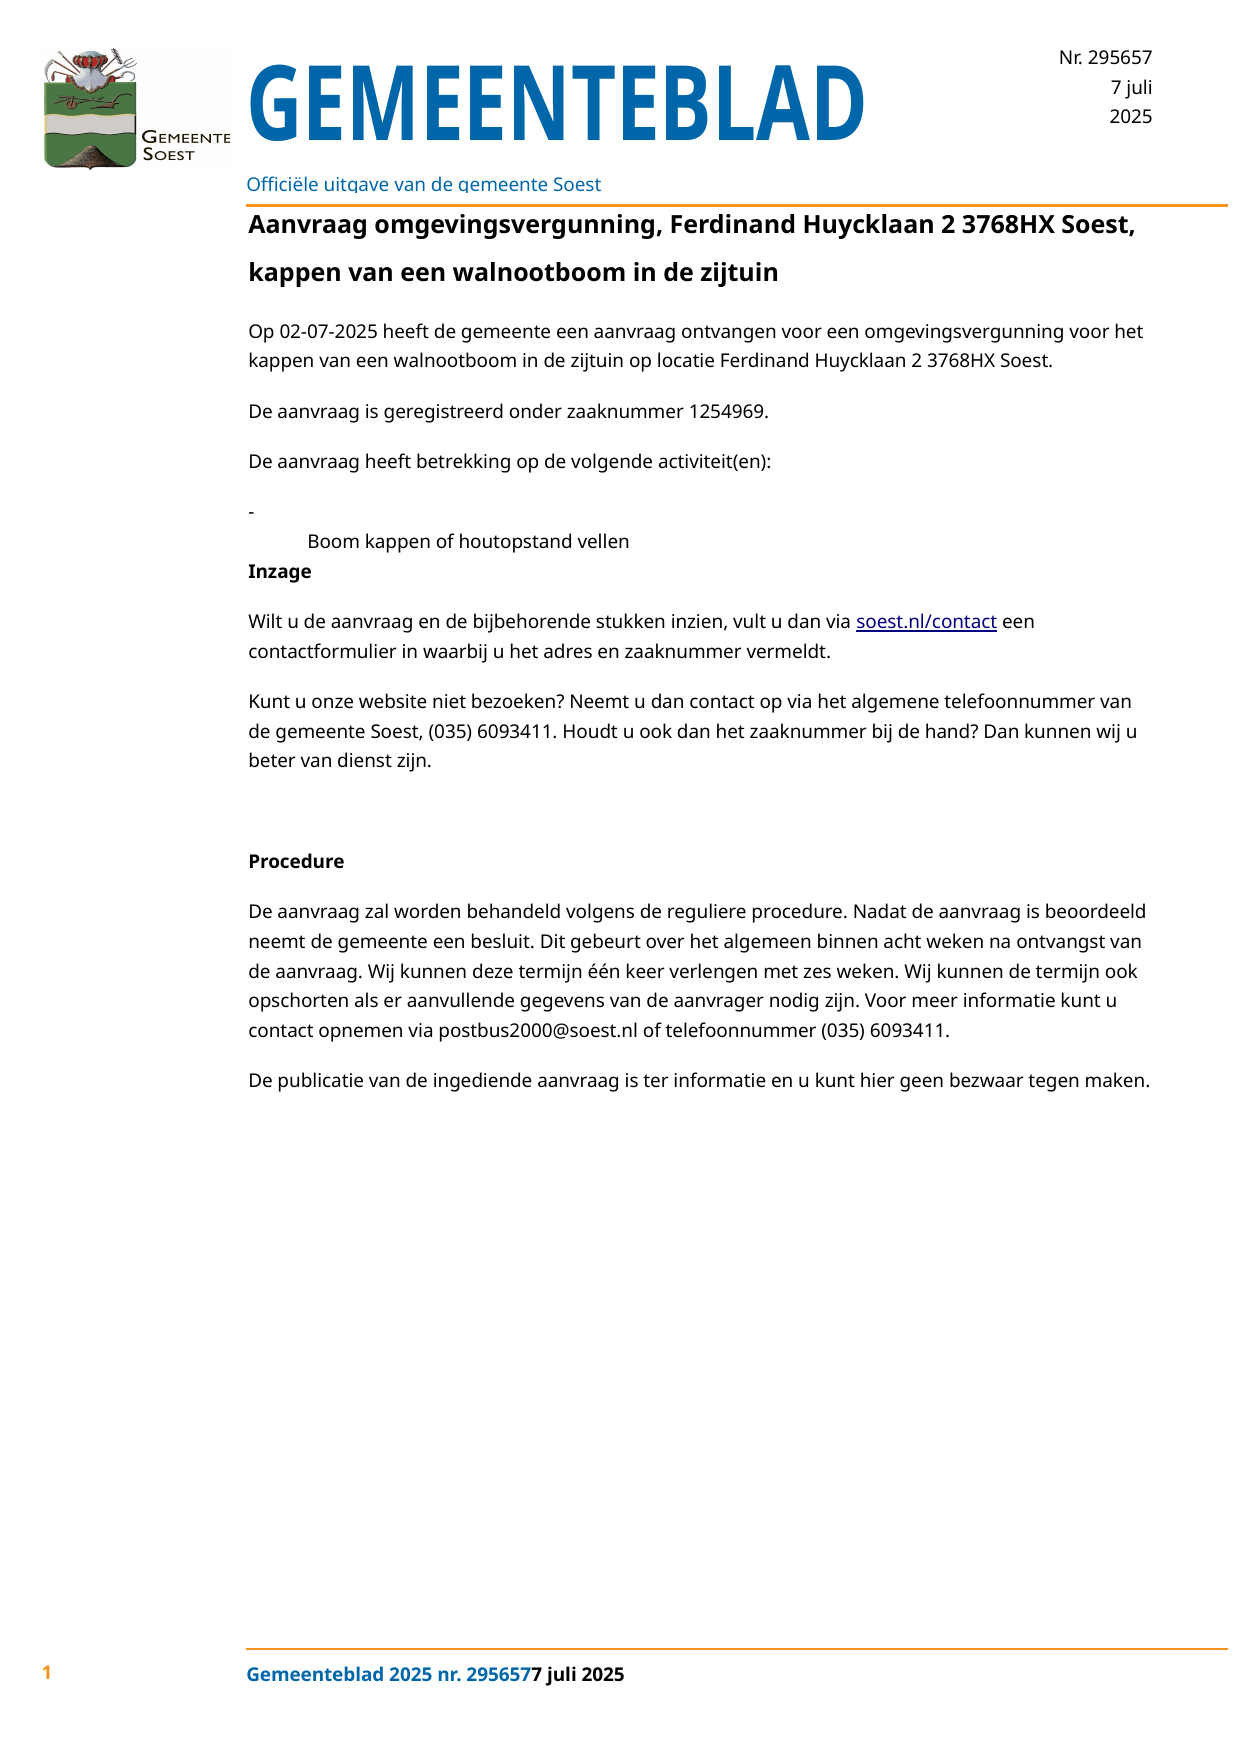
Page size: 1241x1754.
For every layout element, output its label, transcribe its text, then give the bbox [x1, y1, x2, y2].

text Aanvraag omgevingsvergunning, Ferdinand Huycklaan 2 3768HX Soest, kappen van een walnootboom in de zijtuin [248, 207, 1152, 288]
text Wilt u de aanvraag en de bijbehorende stukken inzien, vult u dan via soest.nl/contact een contactformulier in waarbij u het adres en zaaknummer vermeldt. [248, 608, 1152, 664]
text De publicatie van de ingediende aanvraag is ter informatie en u kunt hier geen bezwaar tegen maken. [248, 1067, 1152, 1093]
text Kunt u onze website niet bezoeken? Neemt u dan contact op via het algemene telefoonnummer van de gemeente Soest, (035) 6093411. Houdt u ook dan het zaaknummer bij de hand? Dan kunnen wij u beter van dienst zijn. [248, 688, 1152, 773]
text Procedure [248, 848, 1152, 874]
picture [41, 47, 231, 172]
text Op 02-07-2025 heeft de gemeente een aanvraag ontvangen voor een omgevingsvergunning voor het kappen van een walnootboom in de zijtuin op locatie Ferdinand Huycklaan 2 3768HX Soest. [248, 318, 1152, 373]
text De aanvraag is geregistreerd onder zaaknummer 1254969. [248, 398, 1152, 424]
text De aanvraag heeft betrekking op de volgende activiteit(en): [248, 448, 1152, 474]
text De aanvraag zal worden behandeld volgens de reguliere procedure. Nadat de aanvraag is beoordeeld neemt de gemeente een besluit. Dit gebeurt over het algemeen binnen acht weken na ontvangst van de aanvraag. Wij kunnen deze termijn één keer verlengen met zes weken. Wij kunnen de termijn ook opschorten als er aanvullende gegevens van de aanvrager nodig zijn. Voor meer informatie kunt u contact opnemen via postbus2000@soest.nl of telefoonnummer (035) 6093411. [248, 899, 1152, 1043]
text Inzage [248, 558, 1152, 584]
list Boom kappen of houtopstand vellen [248, 528, 1152, 554]
